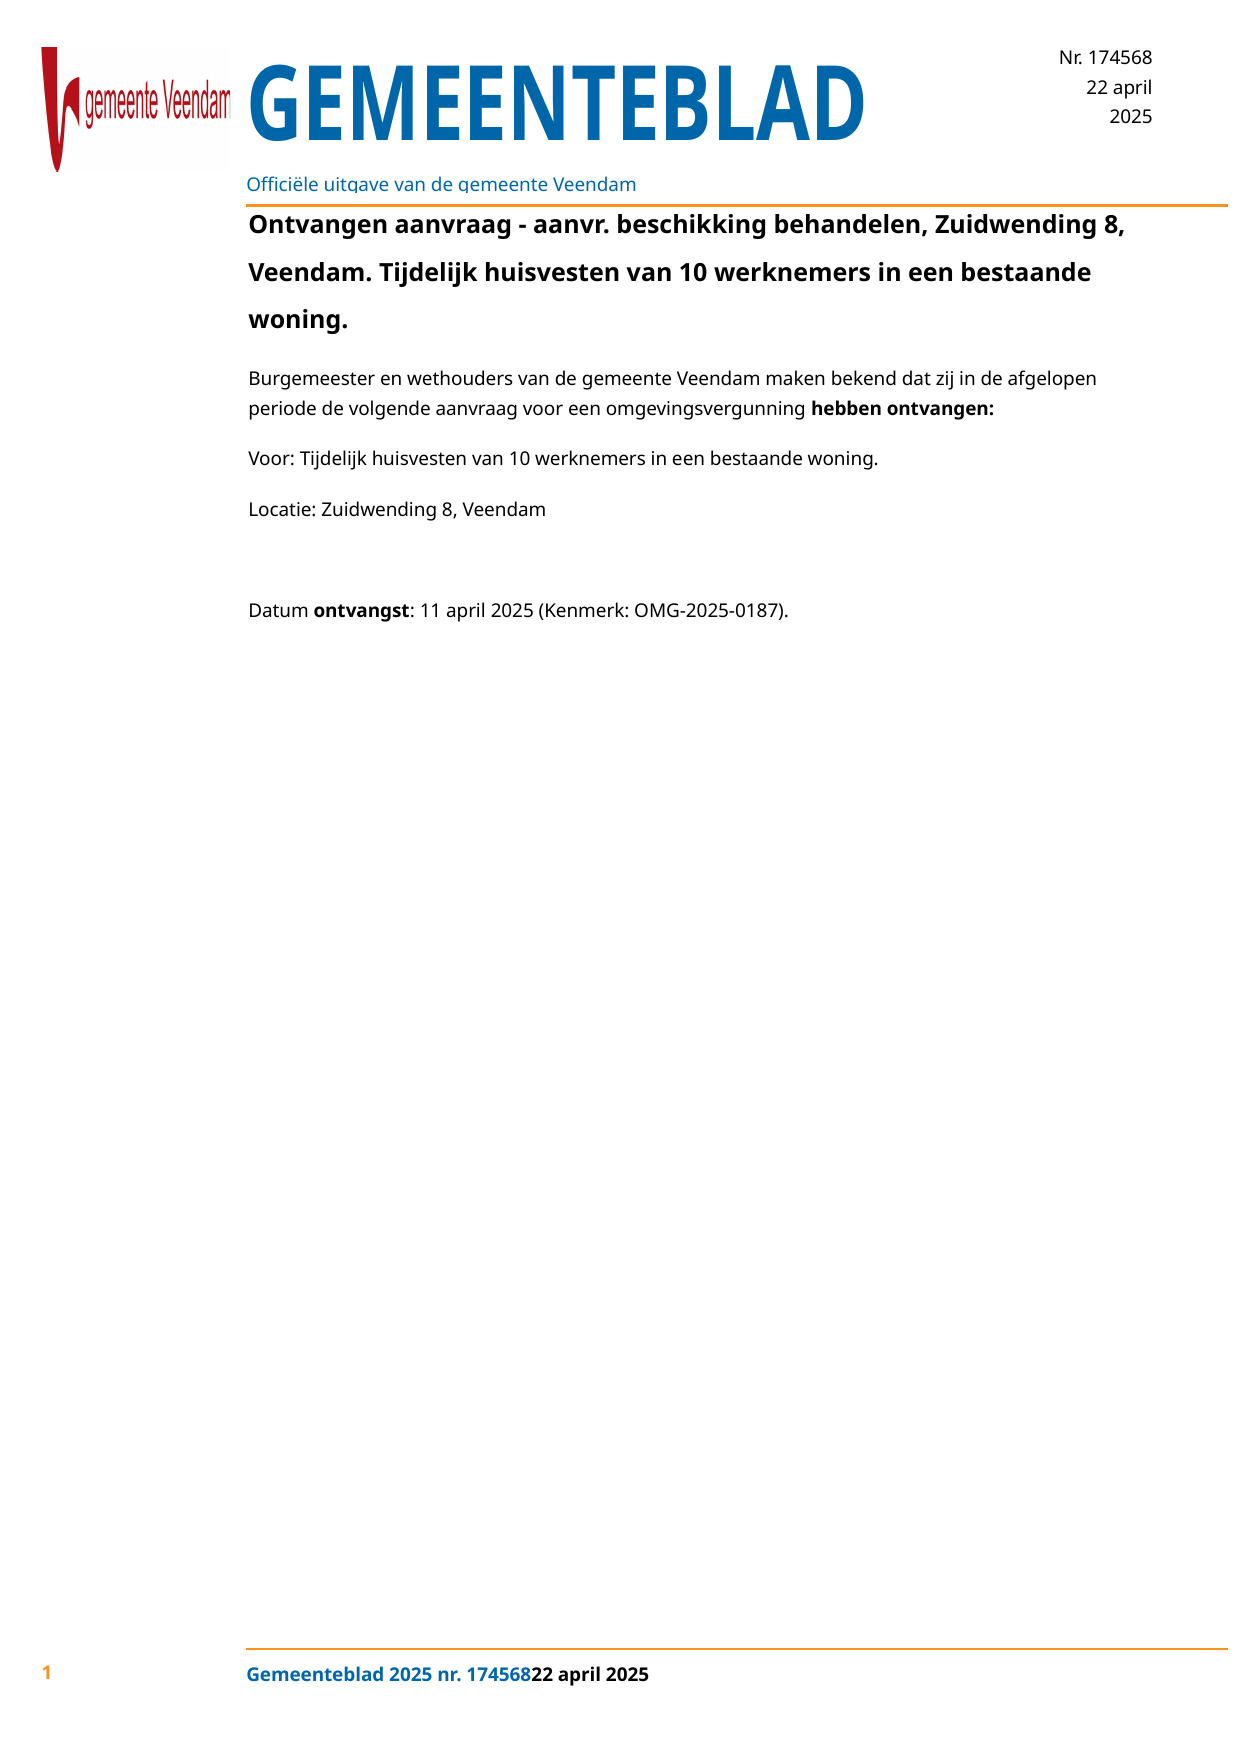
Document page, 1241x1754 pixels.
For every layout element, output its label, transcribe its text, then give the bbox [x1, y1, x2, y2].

text Voor: Tijdelijk huisvesten van 10 werknemers in een bestaande woning. [248, 446, 1152, 471]
picture [41, 47, 231, 172]
text Burgemeester en wethouders van de gemeente Veendam maken bekend dat zij in de afgelopen periode de volgende aanvraag voor een omgevingsvergunning hebben ontvangen: [248, 366, 1152, 421]
text Locatie: Zuidwending 8, Veendam [248, 496, 1152, 522]
text Datum ontvangst: 11 april 2025 (Kenmerk: OMG-2025-0187). [248, 597, 1152, 622]
text Ontvangen aanvraag - aanvr. beschikking behandelen, Zuidwending 8, Veendam. Tijdelijk huisvesten van 10 werknemers in een bestaande woning. [248, 207, 1152, 336]
